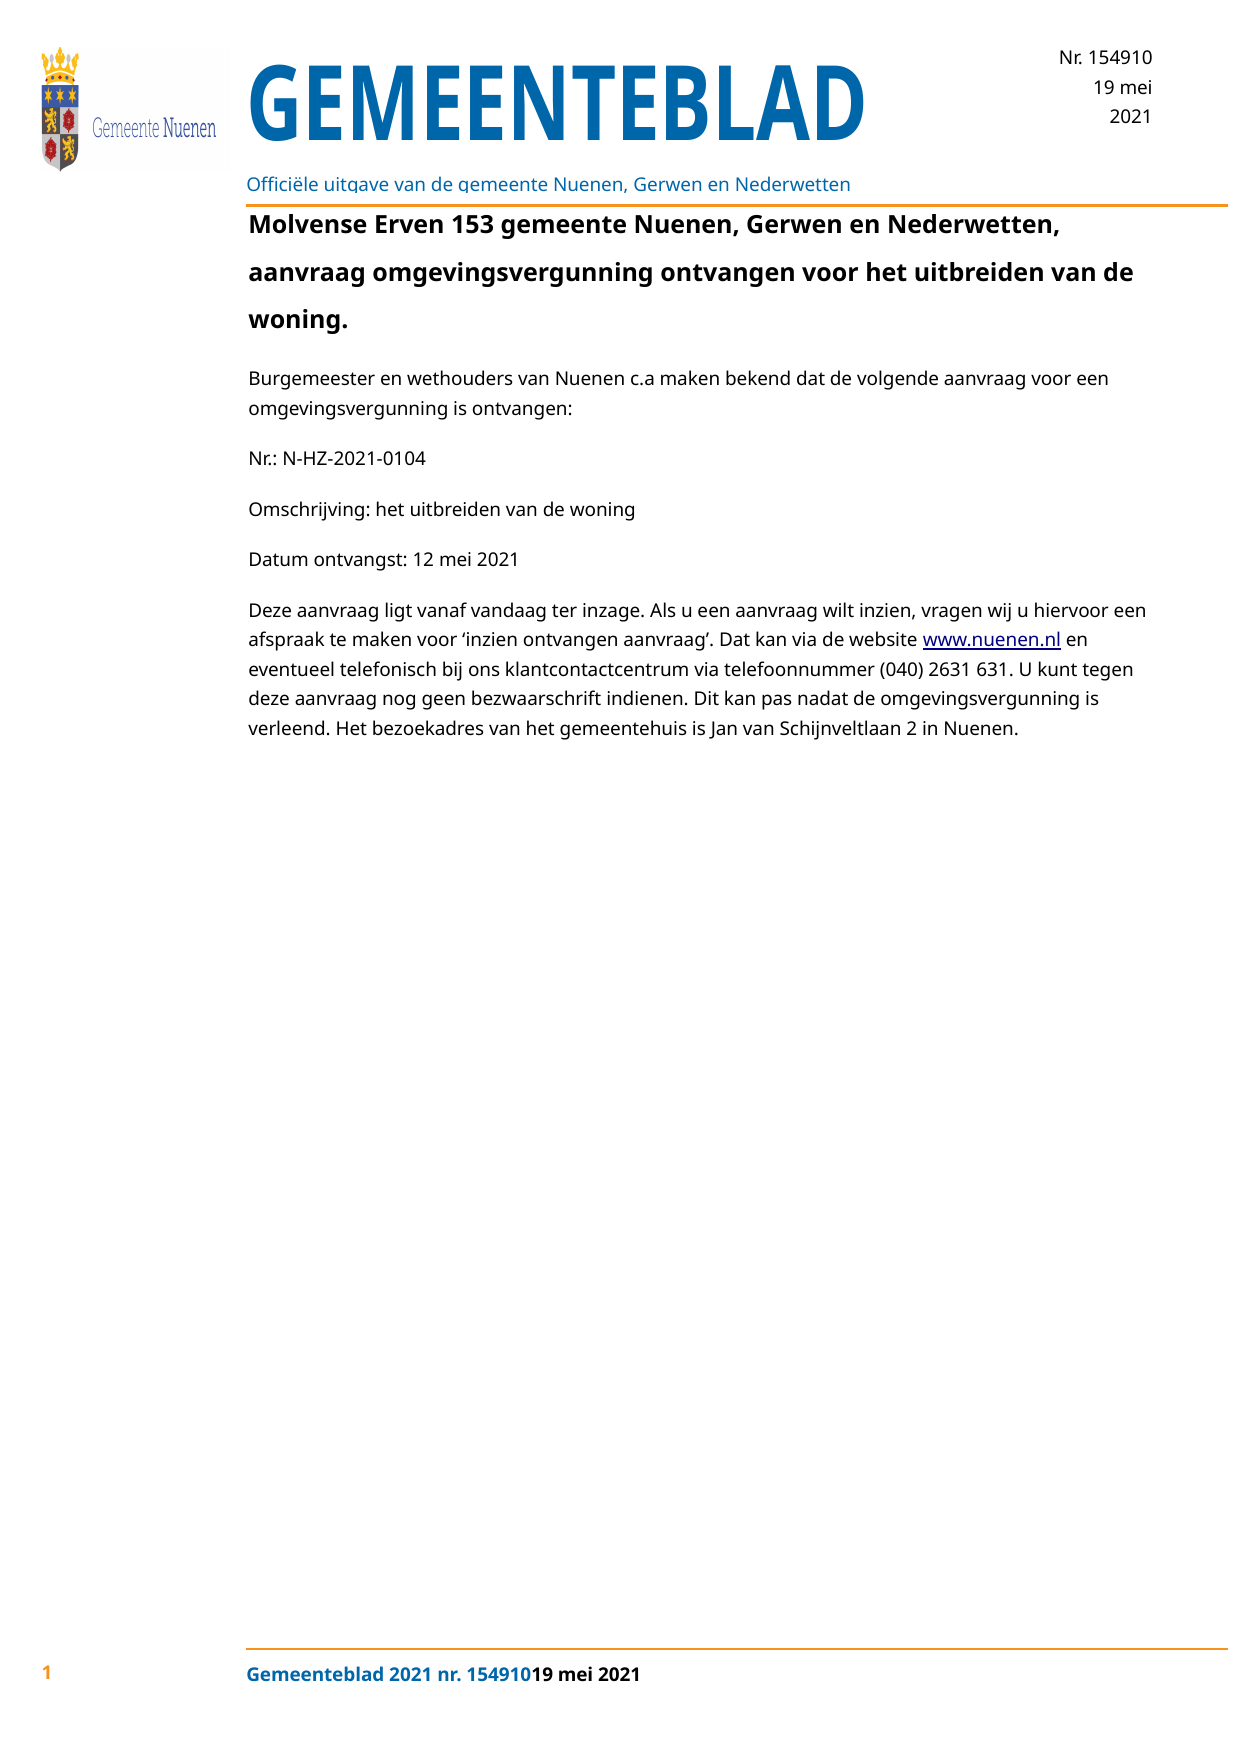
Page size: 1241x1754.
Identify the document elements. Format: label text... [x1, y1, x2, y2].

text Burgemeester en wethouders van Nuenen c.a maken bekend dat de volgende aanvraag voor een omgevingsvergunning is ontvangen: [248, 366, 1152, 421]
text Deze aanvraag ligt vanaf vandaag ter inzage. Als u een aanvraag wilt inzien, vragen wij u hiervoor een afspraak te maken voor ‘inzien ontvangen aanvraag’. Dat kan via de website www.nuenen.nl en eventueel telefonisch bij ons klantcontactcentrum via telefoonnummer (040) 2631 631. U kunt tegen deze aanvraag nog geen bezwaarschrift indienen. Dit kan pas nadat de omgevingsvergunning is verleend. Het bezoekadres van het gemeentehuis is Jan van Schijnveltlaan 2 in Nuenen. [248, 597, 1152, 741]
text Datum ontvangst: 12 mei 2021 [248, 546, 1152, 572]
text Omschrijving: het uitbreiden van de woning [248, 496, 1152, 522]
text Nr.: N-HZ-2021-0104 [248, 446, 1152, 471]
text Molvense Erven 153 gemeente Nuenen, Gerwen en Nederwetten, aanvraag omgevingsvergunning ontvangen voor het uitbreiden van de woning. [248, 207, 1152, 336]
picture [41, 47, 231, 172]
